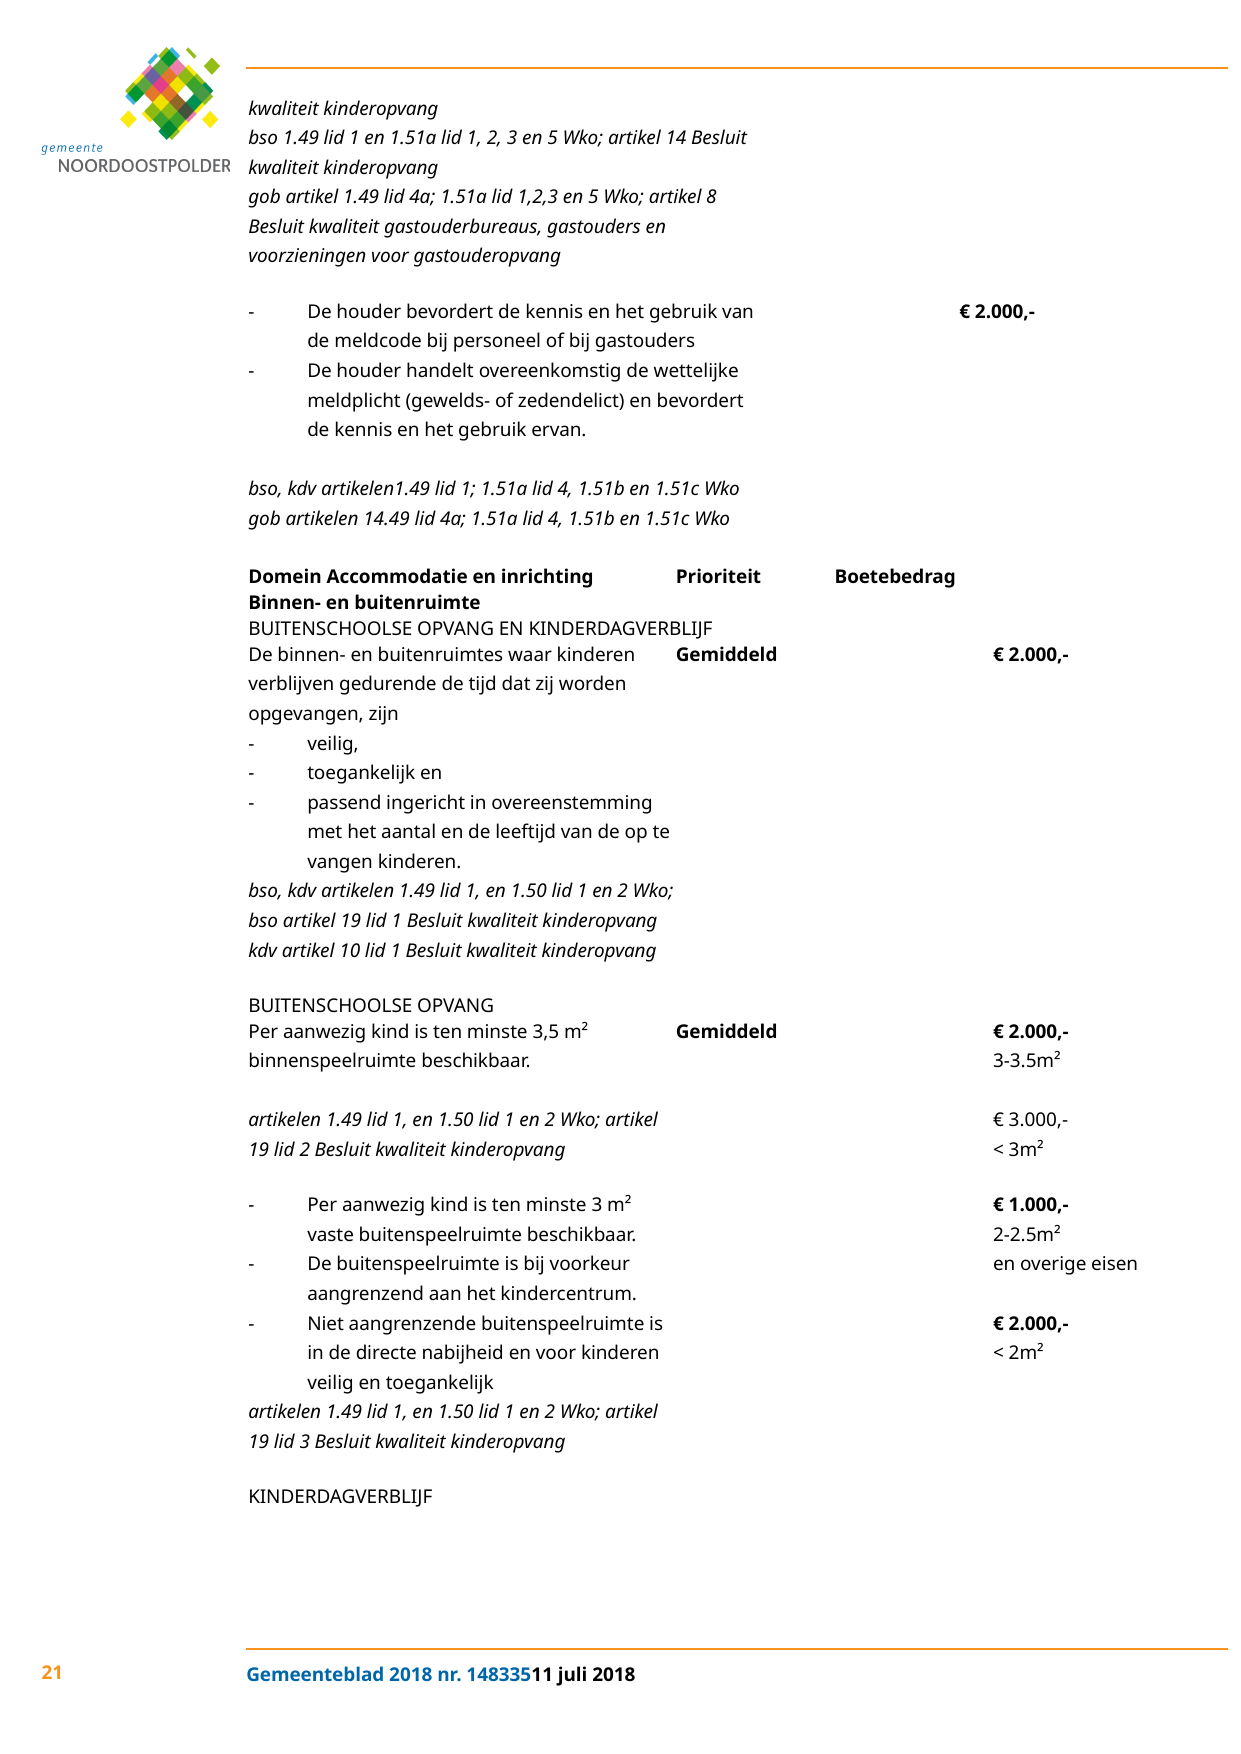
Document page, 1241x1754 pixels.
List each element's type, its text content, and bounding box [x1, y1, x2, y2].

table_cell Per aanwezig kind is ten minste 3 m² vaste buitenspeelruimte beschikbaar. De buitenspeelruimte is bij voorkeur aangrenzend aan het kindercentrum. Niet aangrenzende buitenspeelruimte is in de directe nabijheid en voor kinderen veilig en toegankelijk artikelen 1.49 lid 1, en 1.50 lid 1 en 2 Wko; artikel 19 lid 3 Besluit kwaliteit kinderopvang [248, 1191, 676, 1483]
table_header Boetebedrag [834, 564, 1152, 589]
table_cell [767, 95, 959, 531]
table_cell Binnen- en buitenruimte [248, 590, 1152, 615]
table_cell BUITENSCHOOLSE OPVANG EN KINDERDAGVERBLIJF [248, 615, 1152, 641]
table_cell € 2.000,- 3-3.5m² € 3.000,- < 3m² [993, 1018, 1152, 1191]
table_cell Per aanwezig kind is ten minste 3,5 m² binnenspeelruimte beschikbaar. artikelen 1.49 lid 1, en 1.50 lid 1 en 2 Wko; artikel 19 lid 2 Besluit kwaliteit kinderopvang [248, 1018, 676, 1191]
table_cell kwaliteit kinderopvang bso 1.49 lid 1 en 1.51a lid 1, 2, 3 en 5 Wko; artikel 14 Besluit kwaliteit kinderopvang gob artikel 1.49 lid 4a; 1.51a lid 1,2,3 en 5 Wko; artikel 8 Besluit kwaliteit gastouderbureaus, gastouders en voorzieningen voor gastouderopvang [248, 95, 767, 298]
table_cell Gemiddeld [676, 641, 993, 992]
table_cell € 2.000,- [993, 641, 1152, 992]
table_cell € 2.000,- [959, 298, 1152, 531]
table_cell De houder bevordert de kennis en het gebruik van de meldcode bij personeel of bij gastouders De houder handelt overeenkomstig de wettelijke meldplicht (gewelds- of zedendelict) en bevordert de kennis en het gebruik ervan. bso, kdv artikelen1.49 lid 1; 1.51a lid 4, 1.51b en 1.51c Wko gob artikelen 14.49 lid 4a; 1.51a lid 4, 1.51b en 1.51c Wko [248, 298, 767, 531]
table_header Domein Accommodatie en inrichting [248, 564, 676, 589]
table_cell BUITENSCHOOLSE OPVANG [248, 992, 1152, 1018]
table_cell [959, 95, 1152, 298]
table_cell KINDERDAGVERBLIJF [248, 1484, 1152, 1509]
table_cell € 1.000,- 2-2.5m² en overige eisen € 2.000,- < 2m² [993, 1191, 1152, 1483]
table_cell De binnen- en buitenruimtes waar kinderen verblijven gedurende de tijd dat zij worden opgevangen, zijn veilig, toegankelijk en passend ingericht in overeenstemming met het aantal en de leeftijd van de op te vangen kinderen. bso, kdv artikelen 1.49 lid 1, en 1.50 lid 1 en 2 Wko; bso artikel 19 lid 1 Besluit kwaliteit kinderopvang kdv artikel 10 lid 1 Besluit kwaliteit kinderopvang [248, 641, 676, 992]
table_cell Gemiddeld [676, 1018, 993, 1483]
table_header Prioriteit [676, 564, 834, 589]
picture [41, 47, 231, 172]
